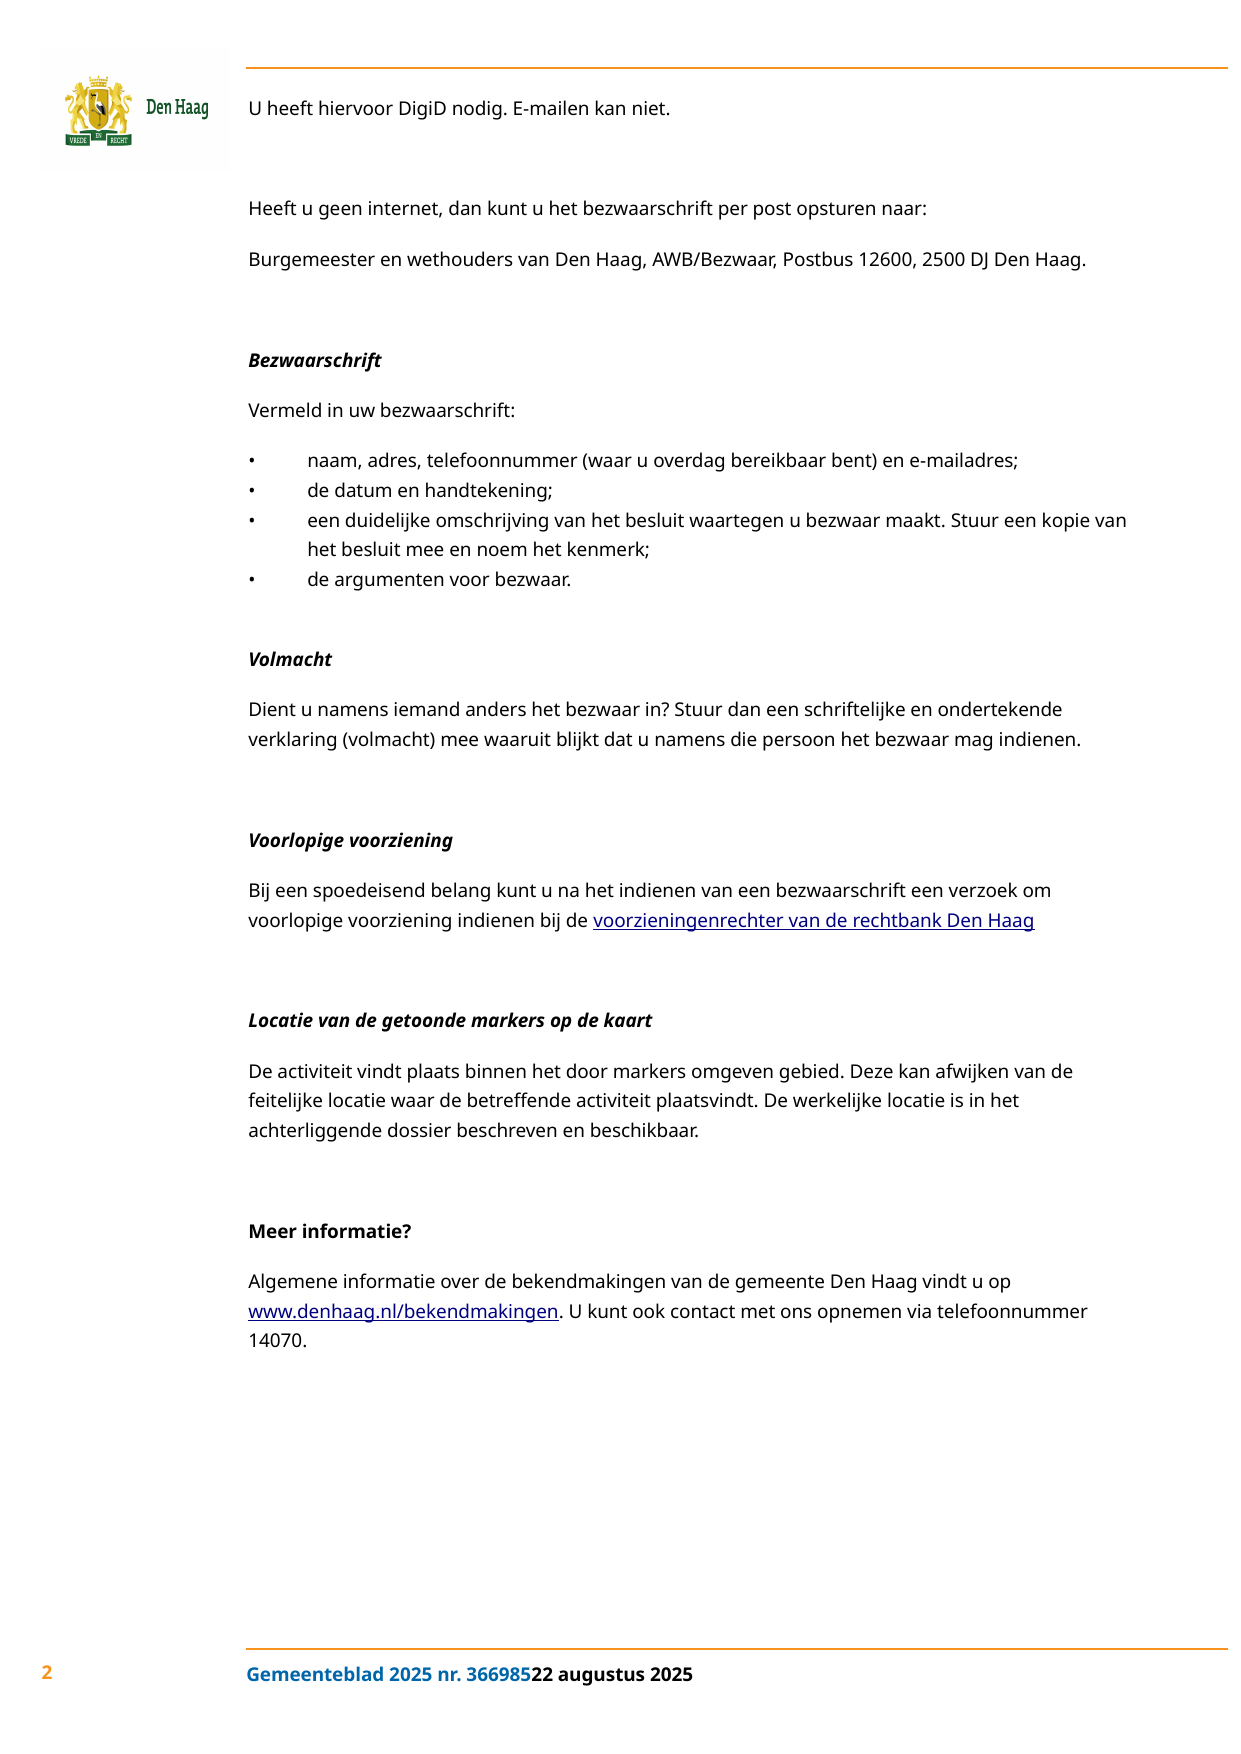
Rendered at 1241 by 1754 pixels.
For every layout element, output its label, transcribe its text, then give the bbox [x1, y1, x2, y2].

text Bezwaarschrift [248, 347, 1152, 373]
text Voorlopige voorziening [248, 827, 1152, 853]
text Meer informatie? [248, 1218, 1152, 1244]
text Dient u namens iemand anders het bezwaar in? Stuur dan een schriftelijke en ondertekende verklaring (volmacht) mee waaruit blijkt dat u namens die persoon het bezwaar mag indienen. [248, 696, 1152, 752]
text Vermeld in uw bezwaarschrift: [248, 397, 1152, 423]
text Volmacht [248, 646, 1152, 672]
text Burgemeester en wethouders van Den Haag, AWB/Bezwaar, Postbus 12600, 2500 DJ Den Haag. [248, 246, 1152, 272]
text Algemene informatie over de bekendmakingen van de gemeente Den Haag vindt u op www.denhaag.nl/bekendmakingen. U kunt ook contact met ons opnemen via telefoonnummer 14070. [248, 1268, 1152, 1353]
list de argumenten voor bezwaar. [248, 566, 1152, 592]
text Bij een spoedeisend belang kunt u na het indienen van een bezwaarschrift een verzoek om voorlopige voorziening indienen bij de voorzieningenrechter van de rechtbank Den Haag [248, 877, 1152, 933]
text De activiteit vindt plaats binnen het door markers omgeven gebied. Deze kan afwijken van de feitelijke locatie waar de betreffende activiteit plaatsvindt. De werkelijke locatie is in het achterliggende dossier beschreven en beschikbaar. [248, 1058, 1152, 1143]
list een duidelijke omschrijving van het besluit waartegen u bezwaar maakt. Stuur een kopie van het besluit mee en noem het kenmerk; [248, 507, 1152, 562]
list de datum en handtekening; [248, 477, 1152, 503]
text Heeft u geen internet, dan kunt u het bezwaarschrift per post opsturen naar: [248, 196, 1152, 221]
text U heeft hiervoor DigiD nodig. E-mailen kan niet. [248, 95, 1152, 121]
text Locatie van de getoonde markers op de kaart [248, 1008, 1152, 1033]
list naam, adres, telefoonnummer (waar u overdag bereikbaar bent) en e-mailadres; [248, 448, 1152, 473]
picture [41, 47, 231, 172]
